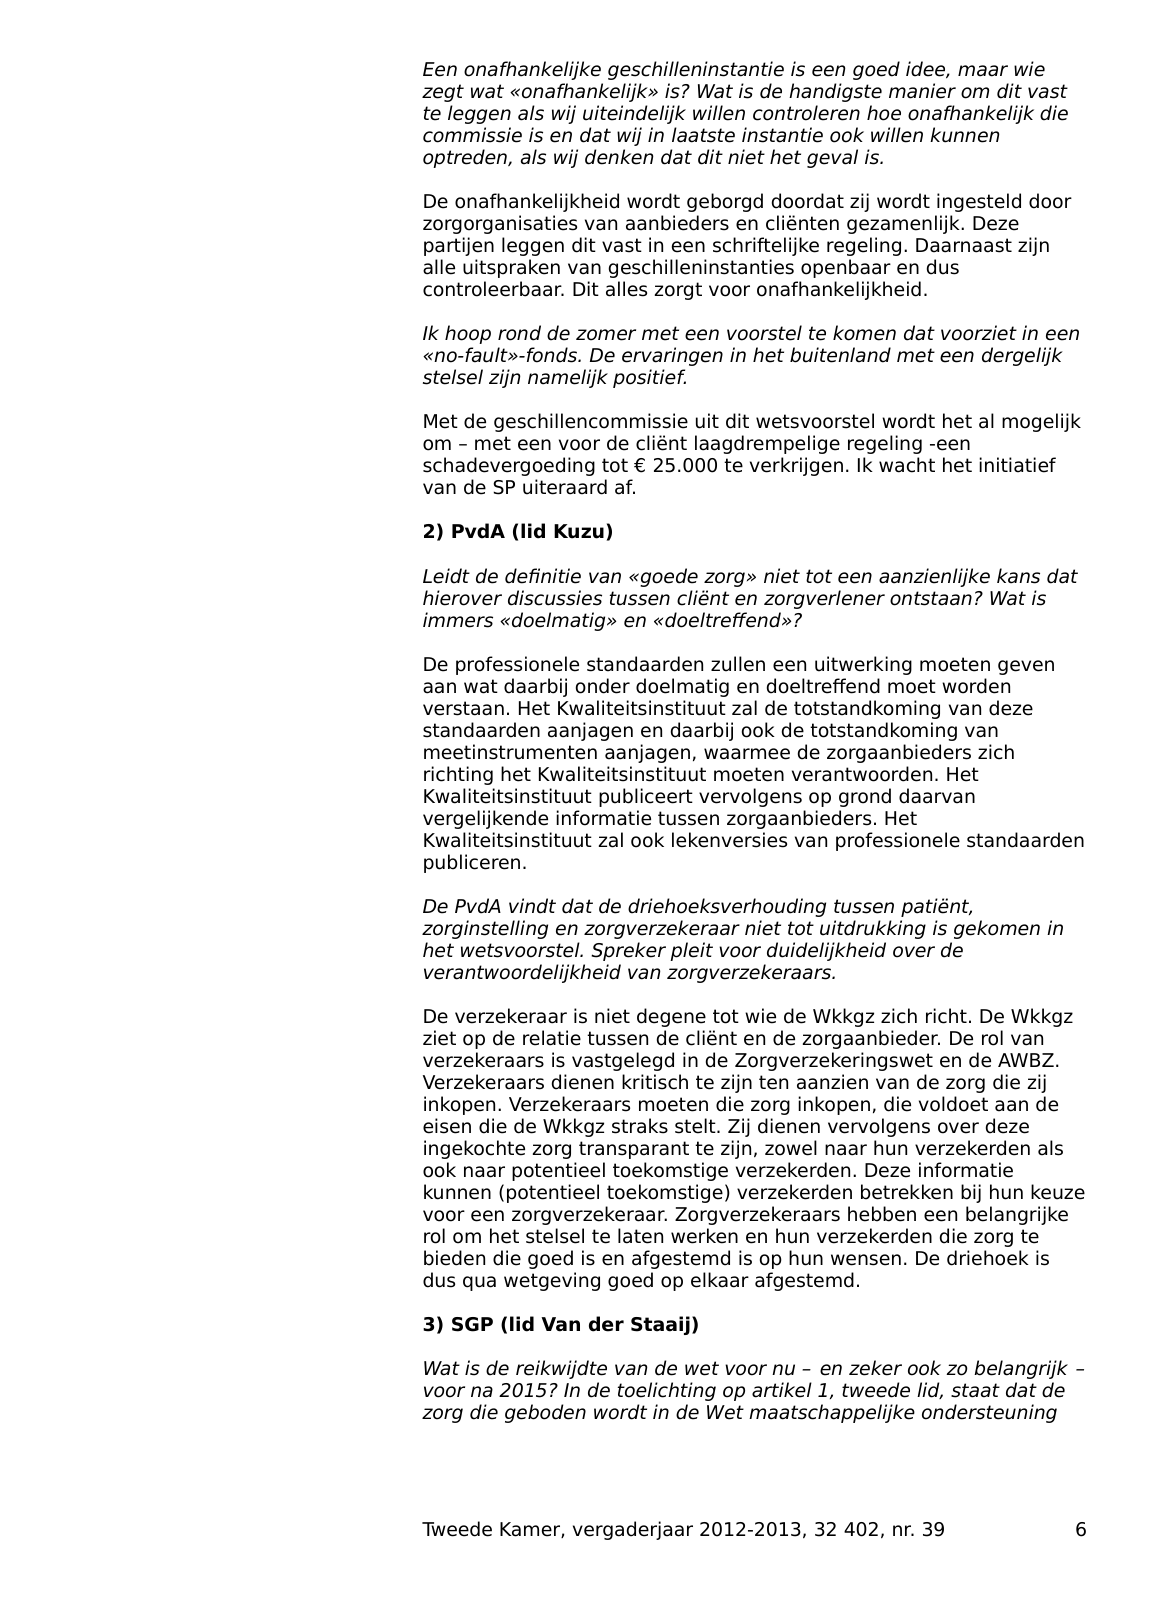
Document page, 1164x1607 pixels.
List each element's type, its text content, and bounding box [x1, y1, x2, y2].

text De onafhankelijkheid wordt geborgd doordat zij wordt ingesteld door zorgorganisaties van aanbieders en cliënten gezamenlijk. Deze partijen leggen dit vast in een schriftelijke regeling. Daarnaast zijn alle uitspraken van geschilleninstanties openbaar en dus controleerbaar. Dit alles zorgt voor onafhankelijkheid. [422, 191, 1087, 301]
text Een onafhankelijke geschilleninstantie is een goed idee, maar wie zegt wat «onafhankelijk» is? Wat is de handigste manier om dit vast te leggen als wij uiteindelijk willen controleren hoe onafhankelijk die commissie is en dat wij in laatste instantie ook willen kunnen optreden, als wij denken dat dit niet het geval is. [422, 59, 1087, 169]
text Met de geschillencommissie uit dit wetsvoorstel wordt het al mogelijk om – met een voor de cliënt laagdrempelige regeling -een schadevergoeding tot € 25.000 te verkrijgen. Ik wacht het initiatief van de SP uiteraard af. [422, 411, 1087, 499]
subtitle 3) SGP (lid Van der Staaij) [422, 1314, 1087, 1336]
text De professionele standaarden zullen een uitwerking moeten geven aan wat daarbij onder doelmatig en doeltreffend moet worden verstaan. Het Kwaliteitsinstituut zal de totstandkoming van deze standaarden aanjagen en daarbij ook de totstandkoming van meetinstrumenten aanjagen, waarmee de zorgaanbieders zich richting het Kwaliteitsinstituut moeten verantwoorden. Het Kwaliteitsinstituut publiceert vervolgens op grond daarvan vergelijkende informatie tussen zorgaanbieders. Het Kwaliteitsinstituut zal ook lekenversies van professionele standaarden publiceren. [422, 654, 1087, 873]
text Ik hoop rond de zomer met een voorstel te komen dat voorziet in een «no-fault»-fonds. De ervaringen in het buitenland met een dergelijk stelsel zijn namelijk positief. [422, 323, 1087, 389]
subtitle 2) PvdA (lid Kuzu) [422, 521, 1087, 543]
text Wat is de reikwijdte van de wet voor nu – en zeker ook zo belangrijk – voor na 2015? In de toelichting op artikel 1, tweede lid, staat dat de zorg die geboden wordt in de Wet maatschappelijke ondersteuning [422, 1358, 1087, 1424]
text De PvdA vindt dat de driehoeksverhouding tussen patiënt, zorginstelling en zorgverzekeraar niet tot uitdrukking is gekomen in het wetsvoorstel. Spreker pleit voor duidelijkheid over de verantwoordelijkheid van zorgverzekeraars. [422, 896, 1087, 984]
text Leidt de definitie van «goede zorg» niet tot een aanzienlijke kans dat hierover discussies tussen cliënt en zorgverlener ontstaan? Wat is immers «doelmatig» en «doeltreffend»? [422, 566, 1087, 632]
text De verzekeraar is niet degene tot wie de Wkkgz zich richt. De Wkkgz ziet op de relatie tussen de cliënt en de zorgaanbieder. De rol van verzekeraars is vastgelegd in de Zorgverzekeringswet en de AWBZ. Verzekeraars dienen kritisch te zijn ten aanzien van de zorg die zij inkopen. Verzekeraars moeten die zorg inkopen, die voldoet aan de eisen die de Wkkgz straks stelt. Zij dienen vervolgens over deze ingekochte zorg transparant te zijn, zowel naar hun verzekerden als ook naar potentieel toekomstige verzekerden. Deze informatie kunnen (potentieel toekomstige) verzekerden betrekken bij hun keuze voor een zorgverzekeraar. Zorgverzekeraars hebben een belangrijke rol om het stelsel te laten werken en hun verzekerden die zorg te bieden die goed is en afgestemd is op hun wensen. De driehoek is dus qua wetgeving goed op elkaar afgestemd. [422, 1006, 1087, 1292]
